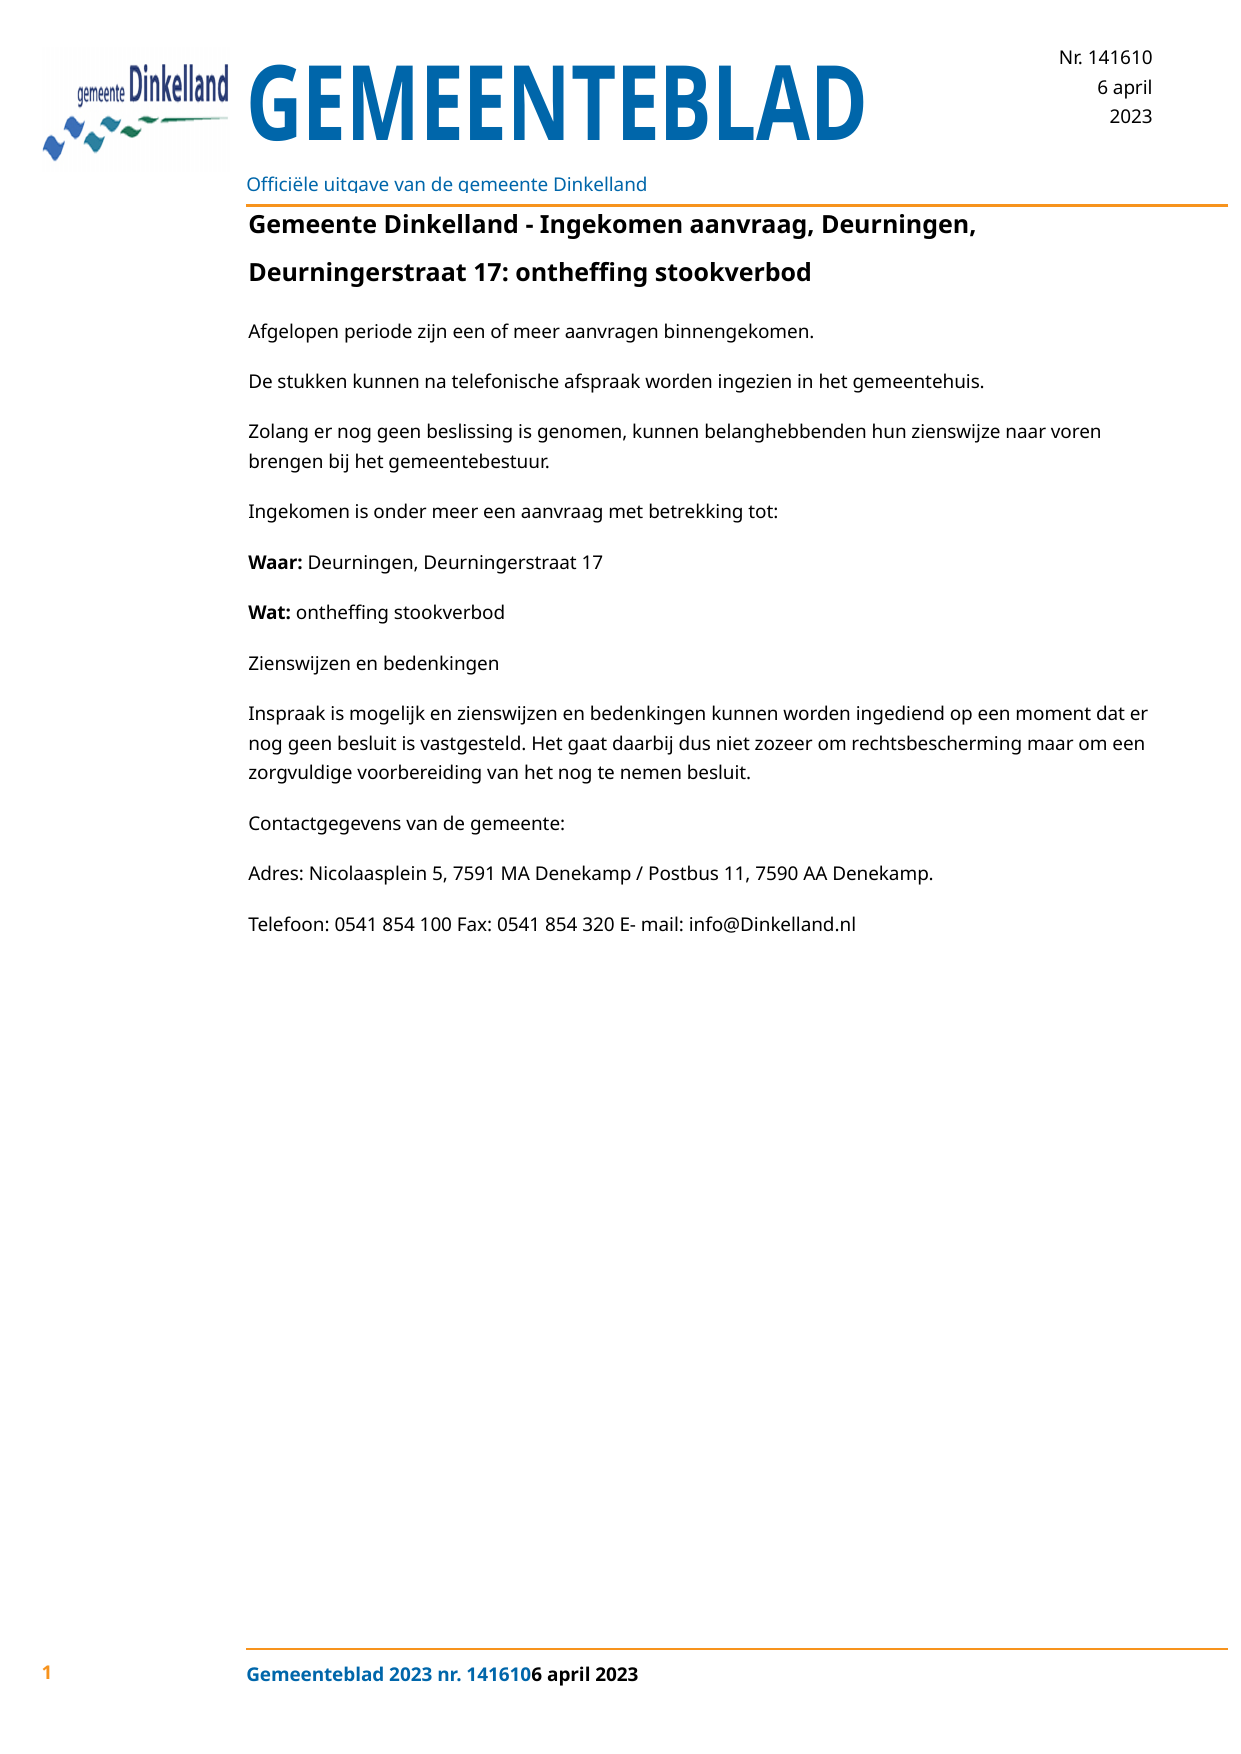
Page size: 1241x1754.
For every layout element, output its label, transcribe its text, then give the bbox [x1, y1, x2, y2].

text De stukken kunnen na telefonische afspraak worden ingezien in het gemeentehuis. [248, 368, 1152, 394]
text Zolang er nog geen beslissing is genomen, kunnen belanghebbenden hun zienswijze naar voren brengen bij het gemeentebestuur. [248, 419, 1152, 474]
text Wat: ontheffing stookverbod [248, 599, 1152, 625]
text Inspraak is mogelijk en zienswijzen en bedenkingen kunnen worden ingediend op een moment dat er nog geen besluit is vastgesteld. Het gaat daarbij dus niet zozeer om rechtsbescherming maar om een zorgvuldige voorbereiding van het nog te nemen besluit. [248, 700, 1152, 785]
text Adres: Nicolaasplein 5, 7591 MA Denekamp / Postbus 11, 7590 AA Denekamp. [248, 860, 1152, 886]
text Telefoon: 0541 854 100 Fax: 0541 854 320 E- mail: info@Dinkelland.nl [248, 911, 1152, 937]
picture [41, 47, 231, 172]
text Zienswijzen en bedenkingen [248, 650, 1152, 676]
text Ingekomen is onder meer een aanvraag met betrekking tot: [248, 499, 1152, 524]
text Contactgegevens van de gemeente: [248, 810, 1152, 836]
text Gemeente Dinkelland - Ingekomen aanvraag, Deurningen, Deurningerstraat 17: ontheffing stookverbod [248, 207, 1152, 288]
text Waar: Deurningen, Deurningerstraat 17 [248, 549, 1152, 575]
text Afgelopen periode zijn een of meer aanvragen binnengekomen. [248, 318, 1152, 344]
